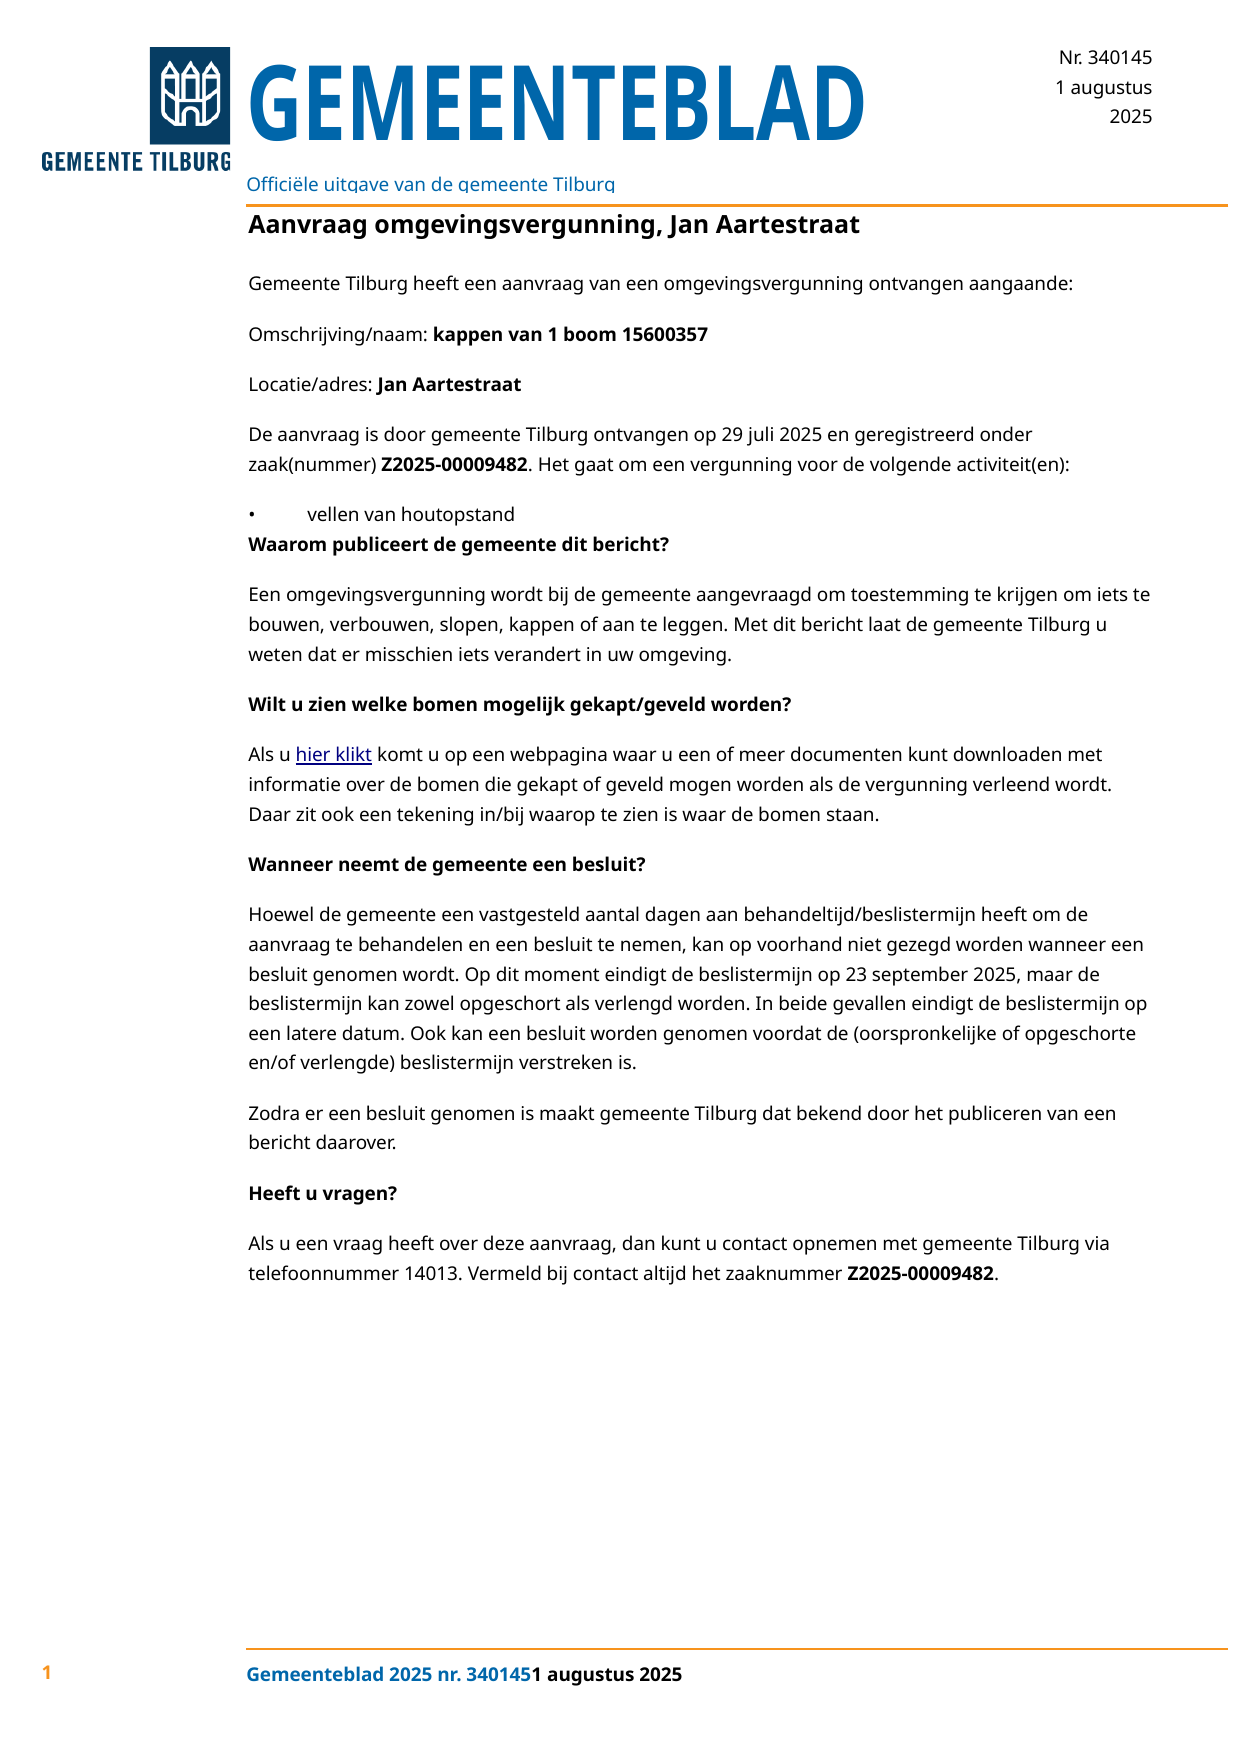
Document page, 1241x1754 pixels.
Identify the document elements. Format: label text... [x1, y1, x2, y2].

text Gemeente Tilburg heeft een aanvraag van een omgevingsvergunning ontvangen aangaande: [248, 270, 1152, 296]
text Als u een vraag heeft over deze aanvraag, dan kunt u contact opnemen met gemeente Tilburg via telefoonnummer 14013. Vermeld bij contact altijd het zaaknummer Z2025-00009482. [248, 1230, 1152, 1286]
text Wanneer neemt de gemeente een besluit? [248, 851, 1152, 877]
text Hoewel de gemeente een vastgesteld aantal dagen aan behandeltijd/beslistermijn heeft om de aanvraag te behandelen en een besluit te nemen, kan op voorhand niet gezegd worden wanneer een besluit genomen wordt. Op dit moment eindigt de beslistermijn op 23 september 2025, maar de beslistermijn kan zowel opgeschort als verlengd worden. In beide gevallen eindigt de beslistermijn op een latere datum. Ook kan een besluit worden genomen voordat de (oorspronkelijke of opgeschorte en/of verlengde) beslistermijn verstreken is. [248, 902, 1152, 1075]
picture [41, 47, 231, 172]
text Een omgevingsvergunning wordt bij de gemeente aangevraagd om toestemming te krijgen om iets te bouwen, verbouwen, slopen, kappen of aan te leggen. Met dit bericht laat de gemeente Tilburg u weten dat er misschien iets verandert in uw omgeving. [248, 582, 1152, 666]
text Omschrijving/naam: kappen van 1 boom 15600357 [248, 321, 1152, 346]
text De aanvraag is door gemeente Tilburg ontvangen op 29 juli 2025 en geregistreerd onder zaak(nummer) Z2025-00009482. Het gaat om een vergunning voor de volgende activiteit(en): [248, 422, 1152, 477]
list vellen van houtopstand [248, 502, 1152, 527]
text Wilt u zien welke bomen mogelijk gekapt/geveld worden? [248, 691, 1152, 717]
text Zodra er een besluit genomen is maakt gemeente Tilburg dat bekend door het publiceren van een bericht daarover. [248, 1100, 1152, 1155]
text Waarom publiceert de gemeente dit bericht? [248, 531, 1152, 557]
text Heeft u vragen? [248, 1180, 1152, 1206]
text Als u hier klikt komt u op een webpagina waar u een of meer documenten kunt downloaden met informatie over de bomen die gekapt of geveld mogen worden als de vergunning verleend wordt. Daar zit ook een tekening in/bij waarop te zien is waar de bomen staan. [248, 742, 1152, 826]
text Aanvraag omgevingsvergunning, Jan Aartestraat [248, 207, 1152, 241]
text Locatie/adres: Jan Aartestraat [248, 371, 1152, 397]
